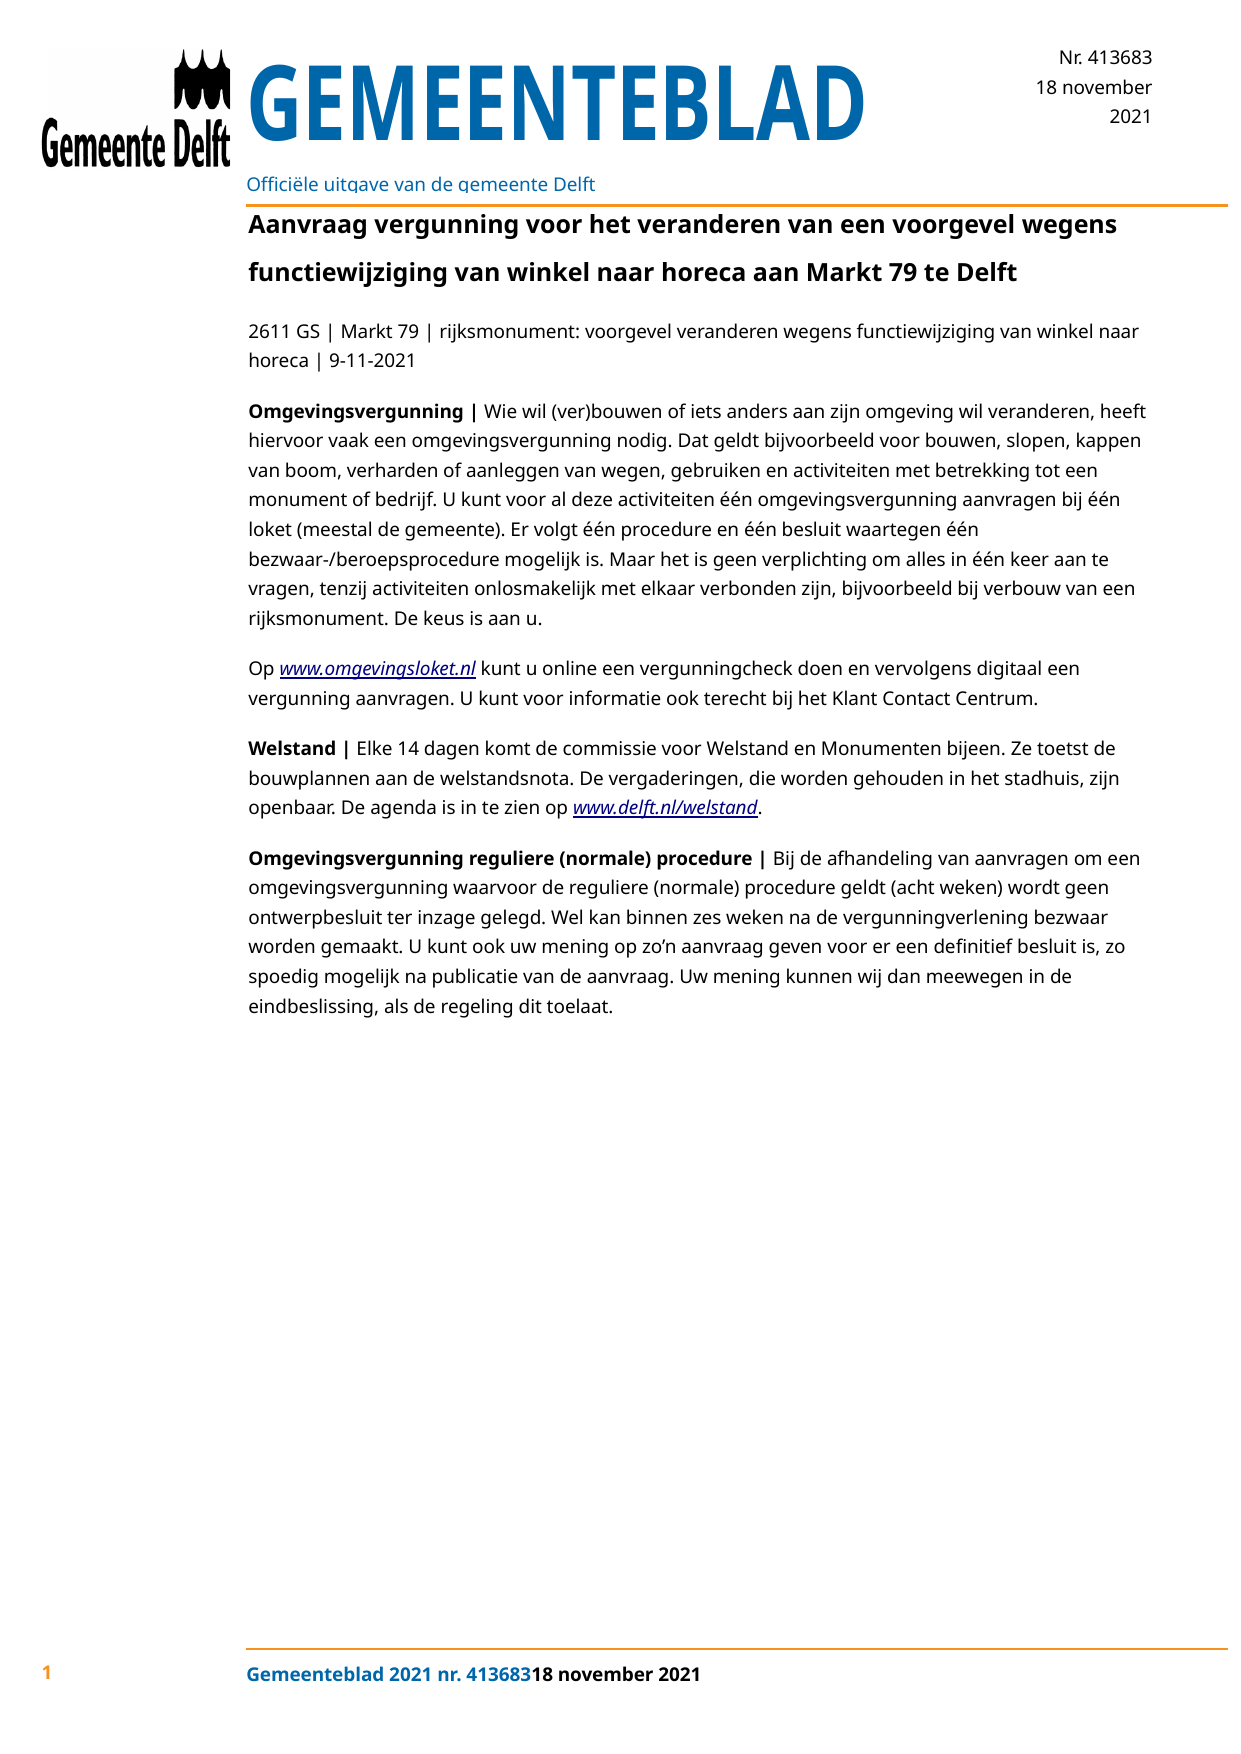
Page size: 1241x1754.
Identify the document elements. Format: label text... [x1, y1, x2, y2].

text Op www.omgevingsloket.nl kunt u online een vergunningcheck doen en vervolgens digitaal een vergunning aanvragen. U kunt voor informatie ook terecht bij het Klant Contact Centrum. [248, 655, 1152, 711]
text 2611 GS | Markt 79 | rijksmonument: voorgevel veranderen wegens functiewijziging van winkel naar horeca | 9-11-2021 [248, 318, 1152, 373]
text Omgevingsvergunning | Wie wil (ver)bouwen of iets anders aan zijn omgeving wil veranderen, heeft hiervoor vaak een omgevingsvergunning nodig. Dat geldt bijvoorbeeld voor bouwen, slopen, kappen van boom, verharden of aanleggen van wegen, gebruiken en activiteiten met betrekking tot een monument of bedrijf. U kunt voor al deze activiteiten één omgevingsvergunning aanvragen bij één loket (meestal de gemeente). Er volgt één procedure en één besluit waartegen één bezwaar-/beroepsprocedure mogelijk is. Maar het is geen verplichting om alles in één keer aan te vragen, tenzij activiteiten onlosmakelijk met elkaar verbonden zijn, bijvoorbeeld bij verbouw van een rijksmonument. De keus is aan u. [248, 398, 1152, 631]
text Aanvraag vergunning voor het veranderen van een voorgevel wegens functiewijziging van winkel naar horeca aan Markt 79 te Delft [248, 207, 1152, 288]
picture [41, 47, 231, 172]
text Welstand | Elke 14 dagen komt de commissie voor Welstand en Monumenten bijeen. Ze toetst de bouwplannen aan de welstandsnota. De vergaderingen, die worden gehouden in het stadhuis, zijn openbaar. De agenda is in te zien op www.delft.nl/welstand. [248, 735, 1152, 820]
text Omgevingsvergunning reguliere (normale) procedure | Bij de afhandeling van aanvragen om een omgevingsvergunning waarvoor de reguliere (normale) procedure geldt (acht weken) wordt geen ontwerpbesluit ter inzage gelegd. Wel kan binnen zes weken na de vergunningverlening bezwaar worden gemaakt. U kunt ook uw mening op zo’n aanvraag geven voor er een definitief besluit is, zo spoedig mogelijk na publicatie van de aanvraag. Uw mening kunnen wij dan meewegen in de eindbeslissing, als de regeling dit toelaat. [248, 845, 1152, 1019]
